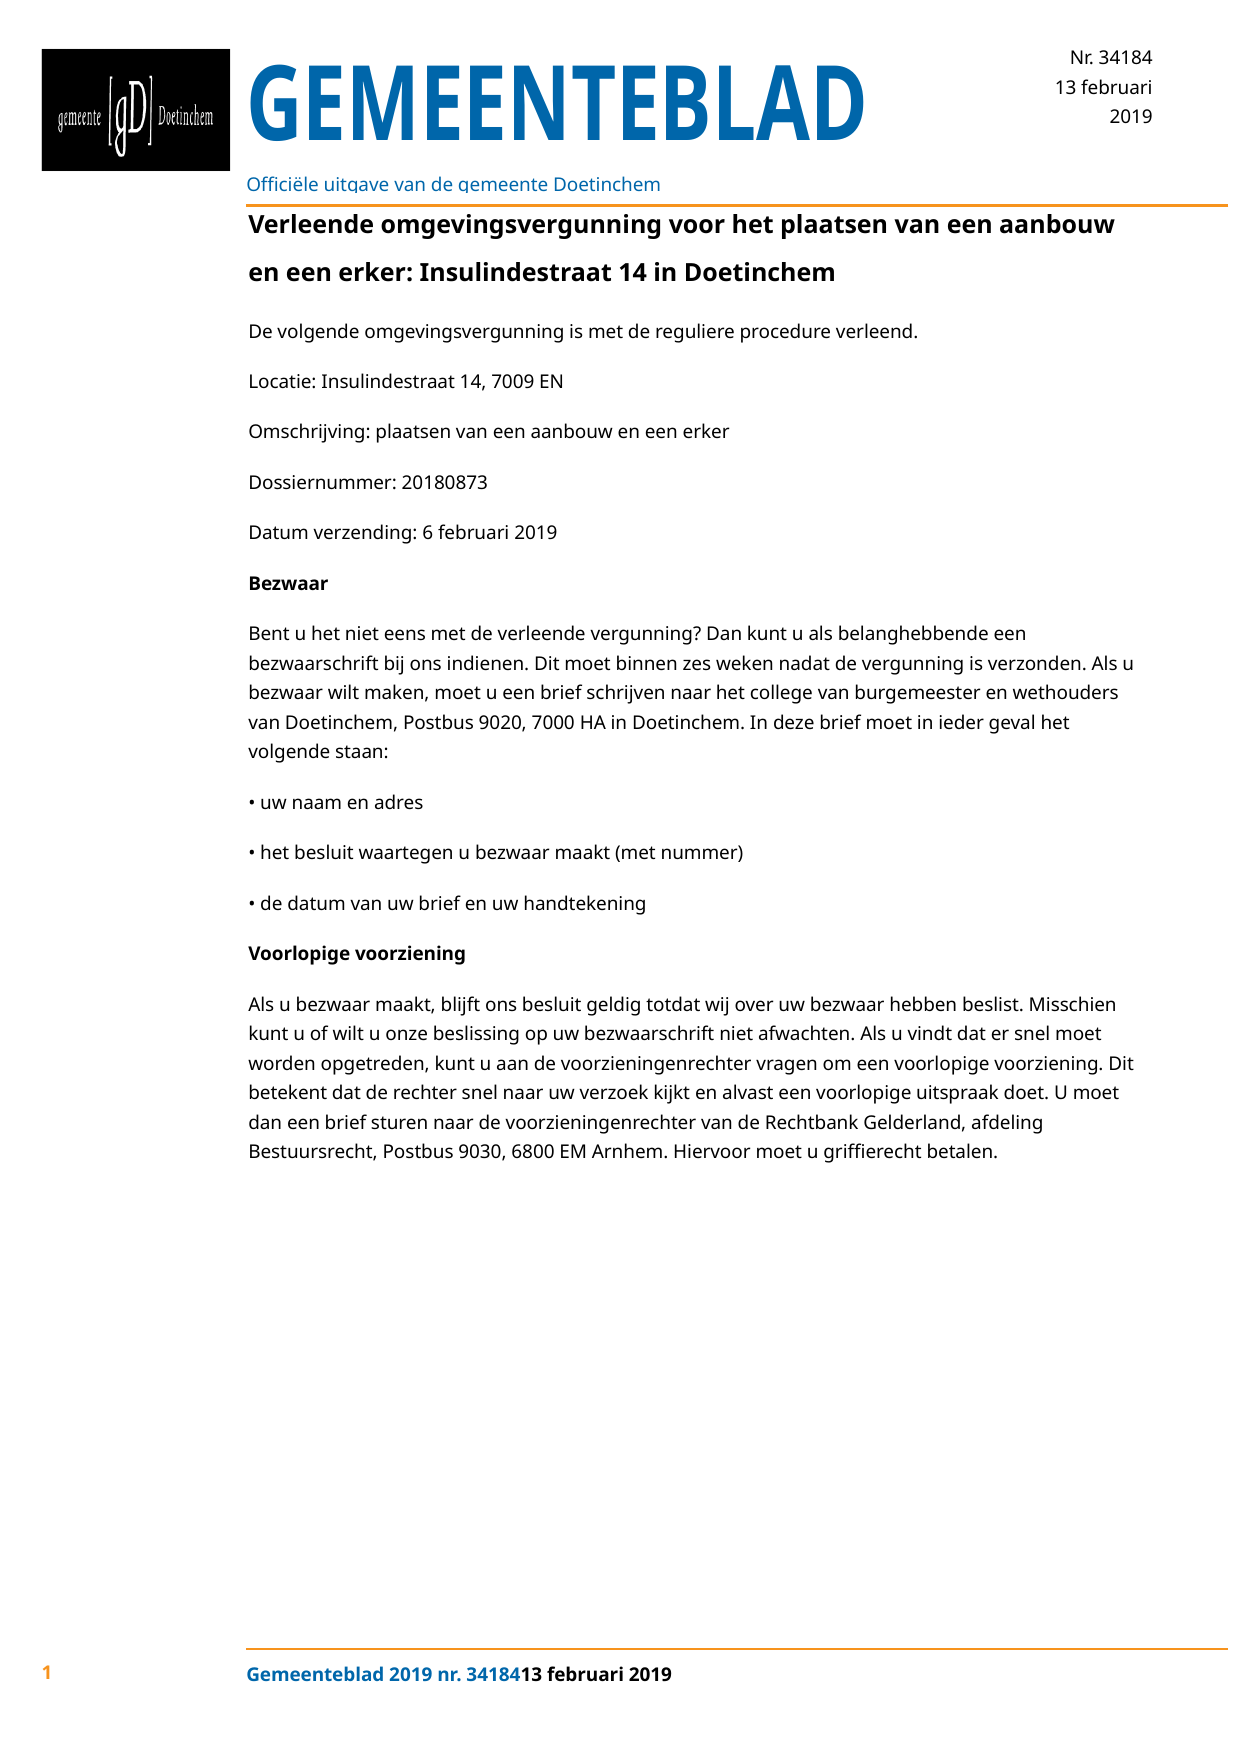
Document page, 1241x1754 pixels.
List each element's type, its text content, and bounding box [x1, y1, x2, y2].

text Als u bezwaar maakt, blijft ons besluit geldig totdat wij over uw bezwaar hebben beslist. Misschien kunt u of wilt u onze beslissing op uw bezwaarschrift niet afwachten. Als u vindt dat er snel moet worden opgetreden, kunt u aan de voorzieningenrechter vragen om een voorlopige voorziening. Dit betekent dat de rechter snel naar uw verzoek kijkt en alvast een voorlopige uitspraak doet. U moet dan een brief sturen naar de voorzieningenrechter van de Rechtbank Gelderland, afdeling Bestuursrecht, Postbus 9030, 6800 EM Arnhem. Hiervoor moet u griffierecht betalen. [248, 991, 1152, 1164]
text Dossiernummer: 20180873 [248, 469, 1152, 495]
text • het besluit waartegen u bezwaar maakt (met nummer) [248, 839, 1152, 865]
text Verleende omgevingsvergunning voor het plaatsen van een aanbouw en een erker: Insulindestraat 14 in Doetinchem [248, 207, 1152, 288]
text Voorlopige voorziening [248, 940, 1152, 966]
text Datum verzending: 6 februari 2019 [248, 519, 1152, 545]
text • de datum van uw brief en uw handtekening [248, 890, 1152, 916]
text Locatie: Insulindestraat 14, 7009 EN [248, 368, 1152, 394]
text De volgende omgevingsvergunning is met de reguliere procedure verleend. [248, 318, 1152, 344]
text Bent u het niet eens met de verleende vergunning? Dan kunt u als belanghebbende een bezwaarschrift bij ons indienen. Dit moet binnen zes weken nadat de vergunning is verzonden. Als u bezwaar wilt maken, moet u een brief schrijven naar het college van burgemeester en wethouders van Doetinchem, Postbus 9020, 7000 HA in Doetinchem. In deze brief moet in ieder geval het volgende staan: [248, 620, 1152, 764]
text Bezwaar [248, 570, 1152, 596]
text • uw naam en adres [248, 789, 1152, 815]
picture [41, 47, 231, 172]
text Omschrijving: plaatsen van een aanbouw en een erker [248, 419, 1152, 444]
